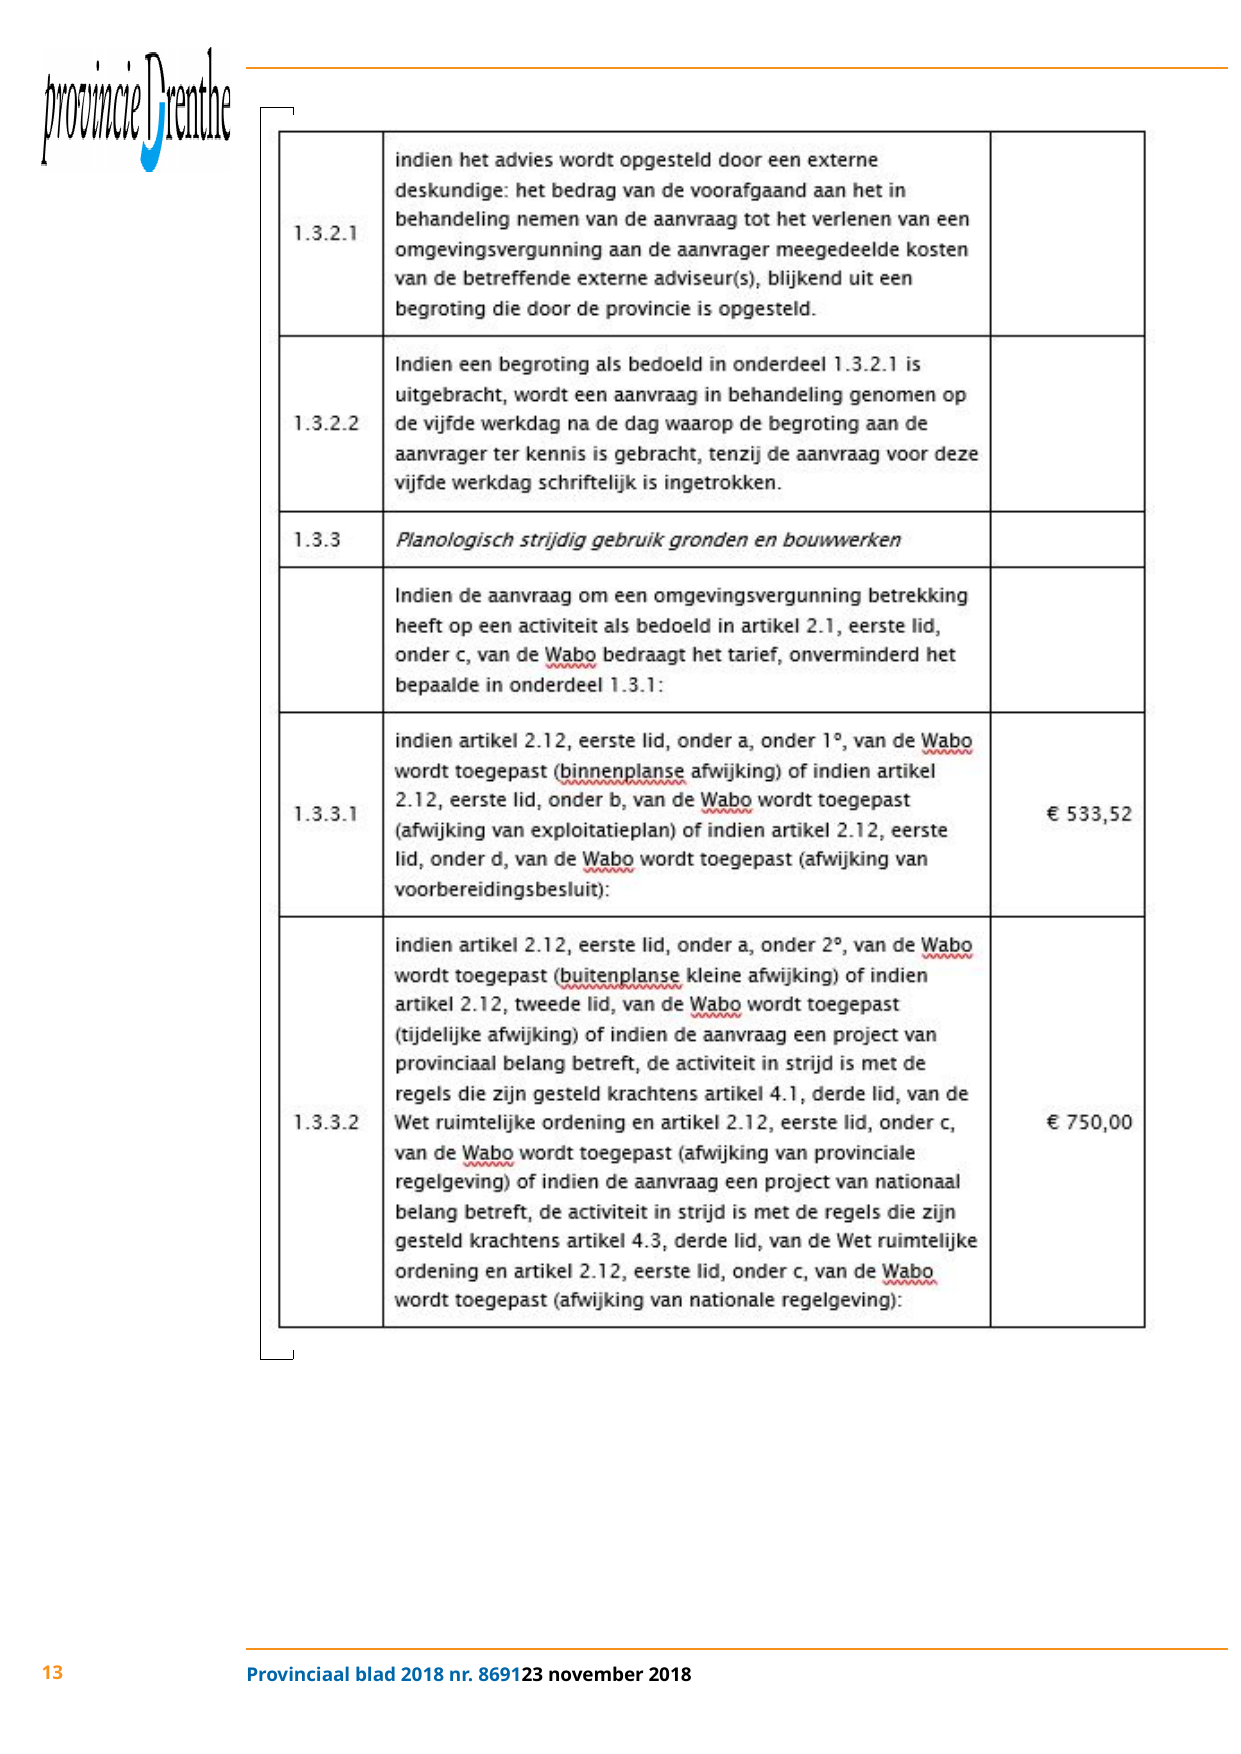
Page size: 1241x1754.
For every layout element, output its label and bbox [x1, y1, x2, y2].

picture [41, 47, 231, 172]
picture [268, 115, 1155, 1350]
